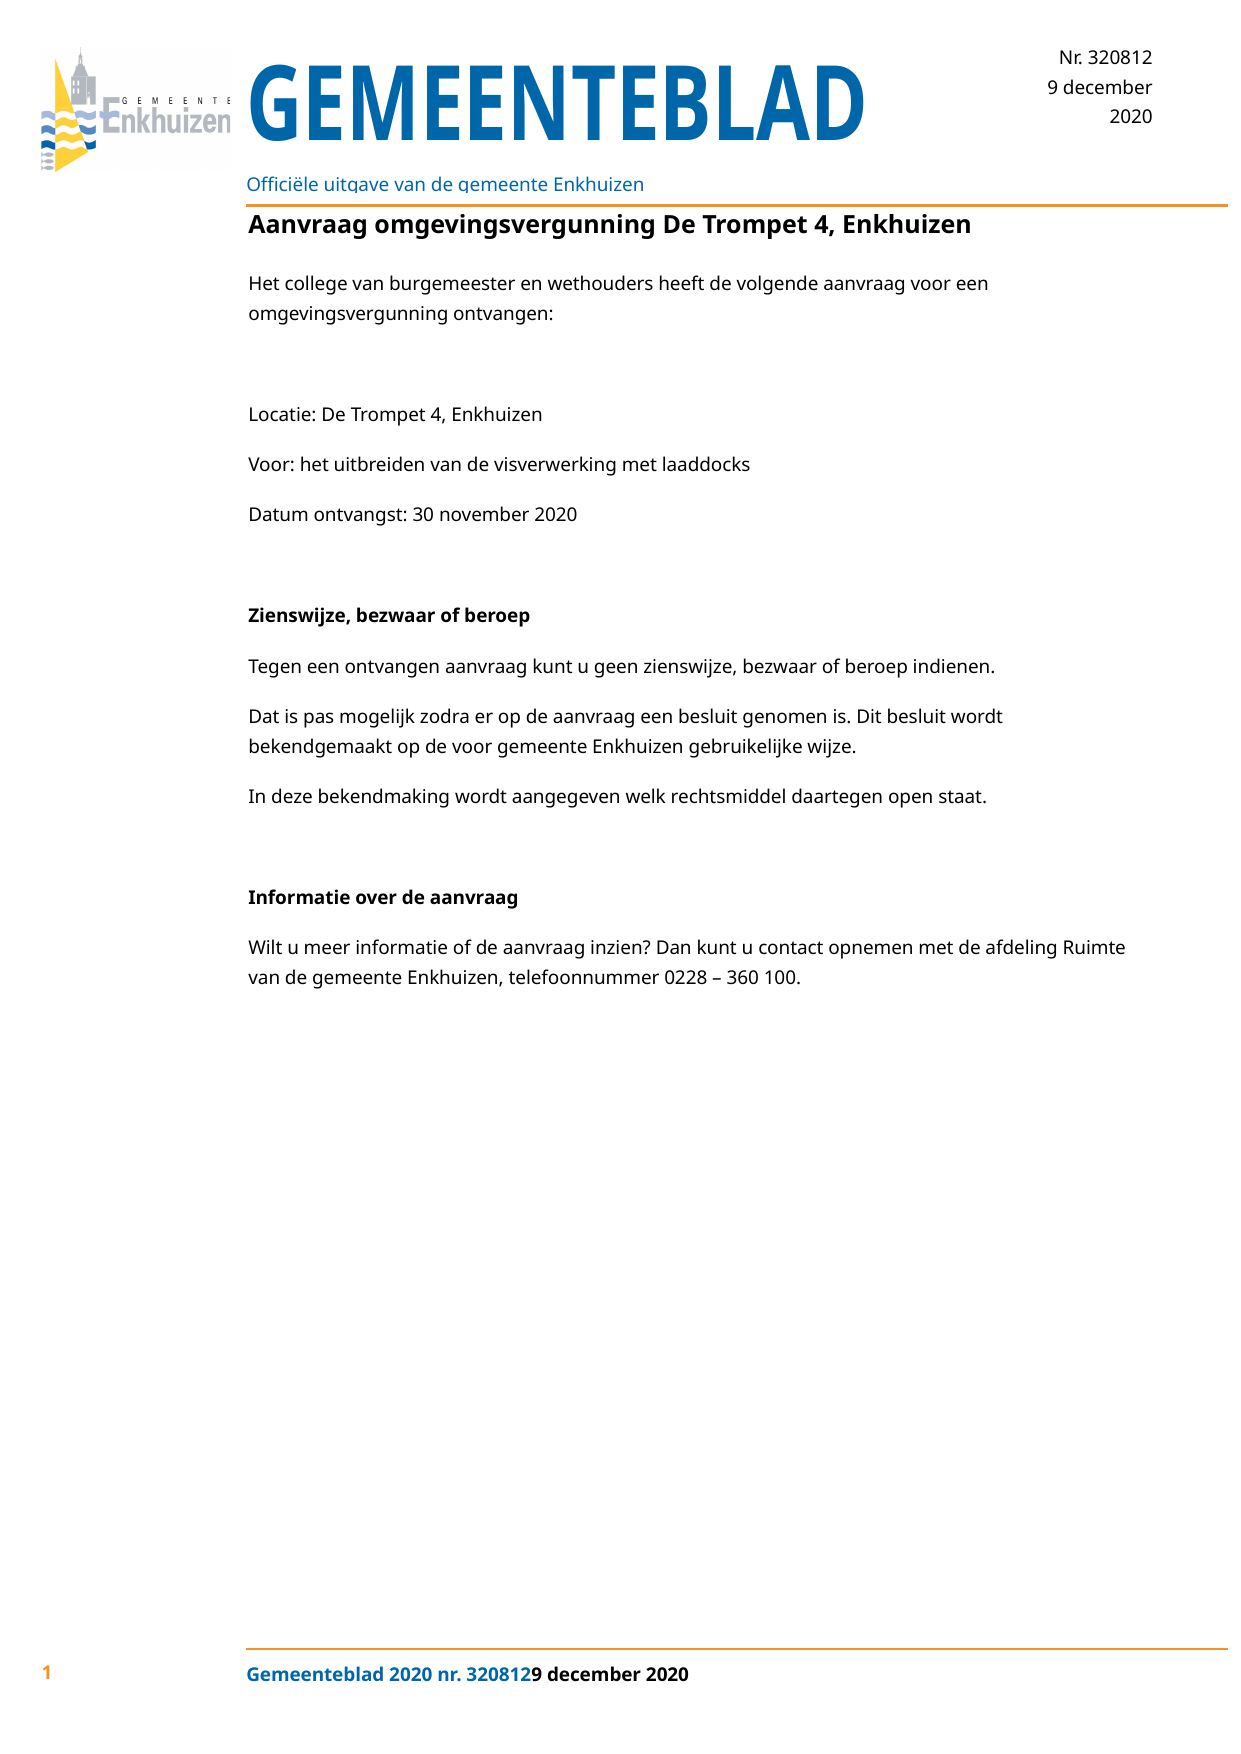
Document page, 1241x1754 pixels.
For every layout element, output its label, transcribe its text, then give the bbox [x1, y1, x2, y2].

text Datum ontvangst: 30 november 2020 [248, 502, 1152, 527]
text Het college van burgemeester en wethouders heeft de volgende aanvraag voor een omgevingsvergunning ontvangen: [248, 270, 1152, 326]
text Informatie over de aanvraag [248, 884, 1152, 910]
text Dat is pas mogelijk zodra er op de aanvraag een besluit genomen is. Dit besluit wordt bekendgemaakt op de voor gemeente Enkhuizen gebruikelijke wijze. [248, 703, 1152, 758]
text Tegen een ontvangen aanvraag kunt u geen zienswijze, bezwaar of beroep indienen. [248, 653, 1152, 678]
text In deze bekendmaking wordt aangegeven welk rechtsmiddel daartegen open staat. [248, 783, 1152, 809]
text Voor: het uitbreiden van de visverwerking met laaddocks [248, 451, 1152, 477]
text Wilt u meer informatie of de aanvraag inzien? Dan kunt u contact opnemen met de afdeling Ruimte van de gemeente Enkhuizen, telefoonnummer 0228 – 360 100. [248, 934, 1152, 990]
picture [41, 47, 231, 172]
text Aanvraag omgevingsvergunning De Trompet 4, Enkhuizen [248, 207, 1152, 241]
text Locatie: De Trompet 4, Enkhuizen [248, 401, 1152, 426]
text Zienswijze, bezwaar of beroep [248, 602, 1152, 628]
